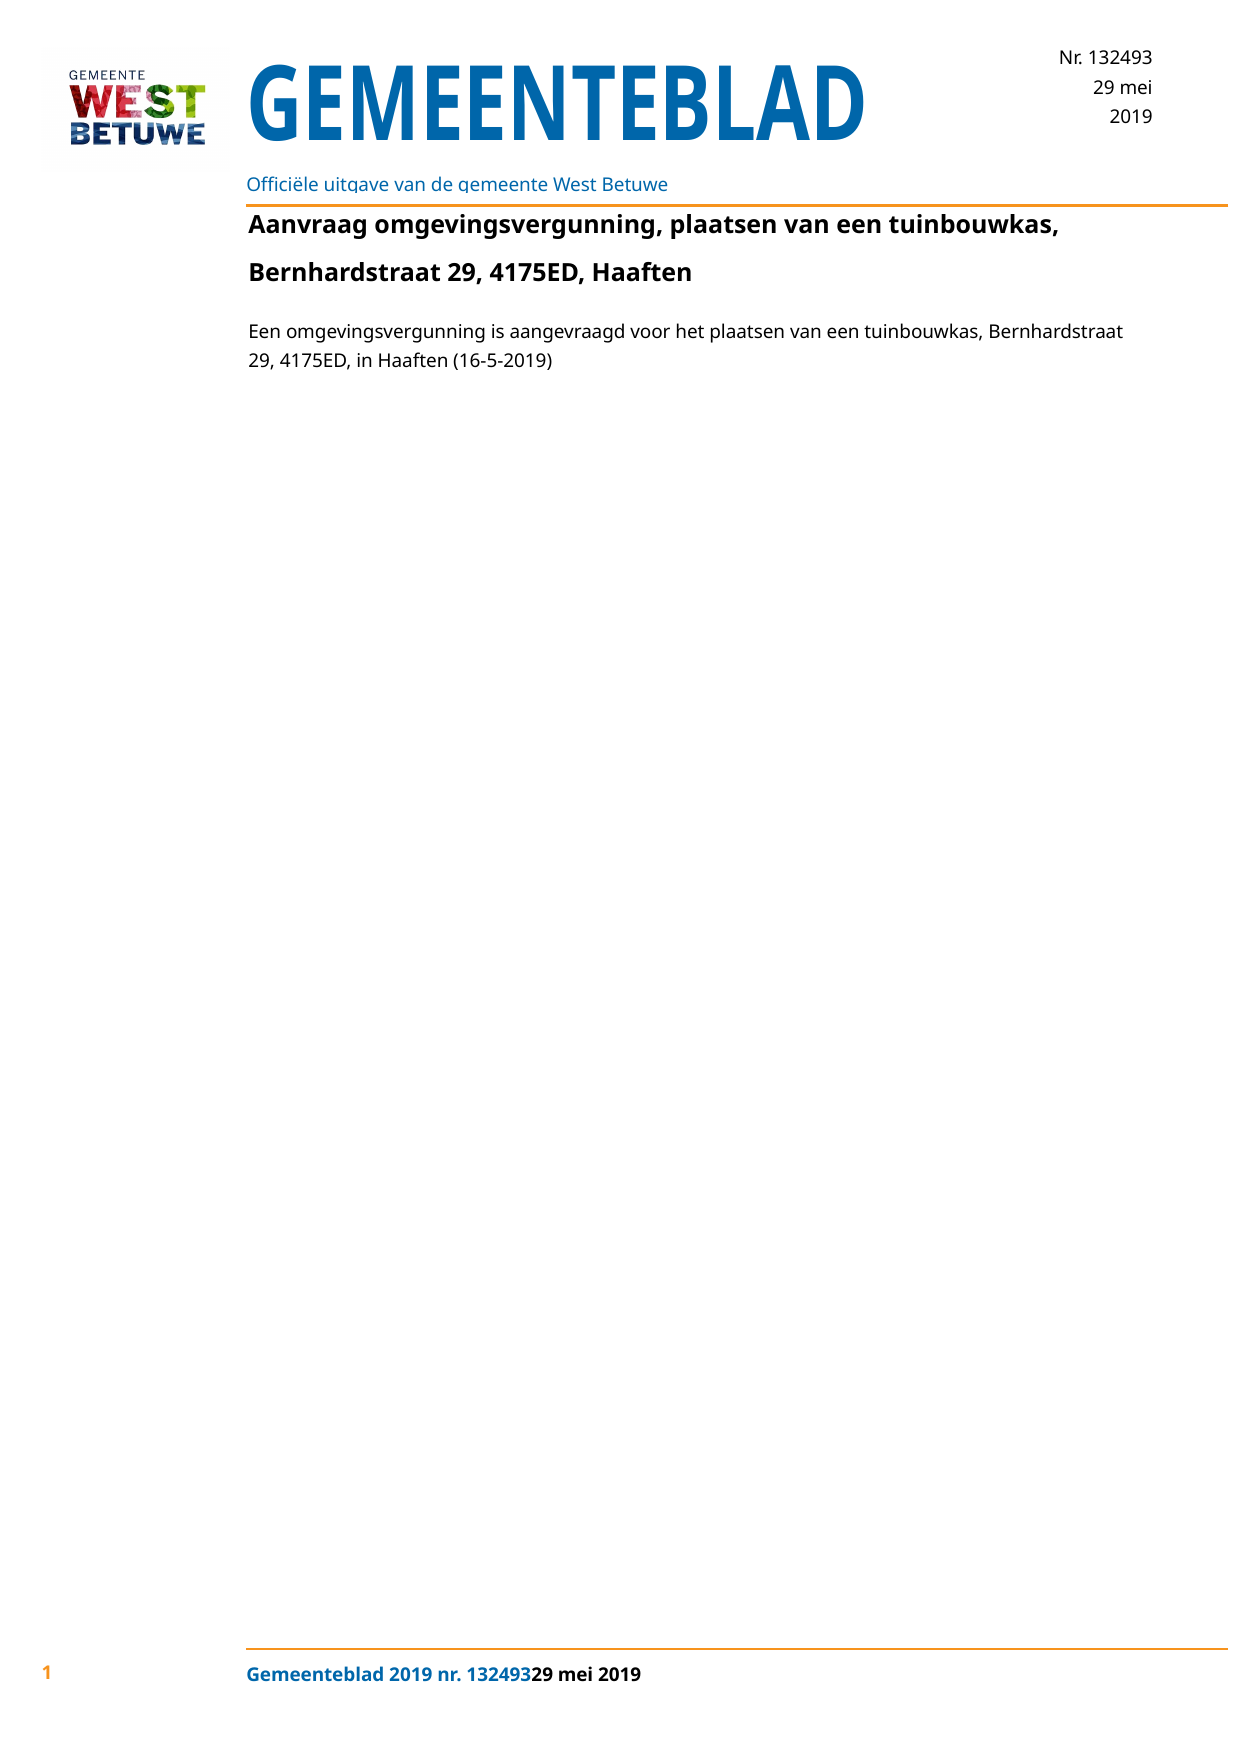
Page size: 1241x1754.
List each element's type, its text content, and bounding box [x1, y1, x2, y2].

picture [41, 47, 231, 172]
text Aanvraag omgevingsvergunning, plaatsen van een tuinbouwkas, Bernhardstraat 29, 4175ED, Haaften [248, 207, 1152, 288]
text Een omgevingsvergunning is aangevraagd voor het plaatsen van een tuinbouwkas, Bernhardstraat 29, 4175ED, in Haaften (16-5-2019) [248, 318, 1152, 373]
